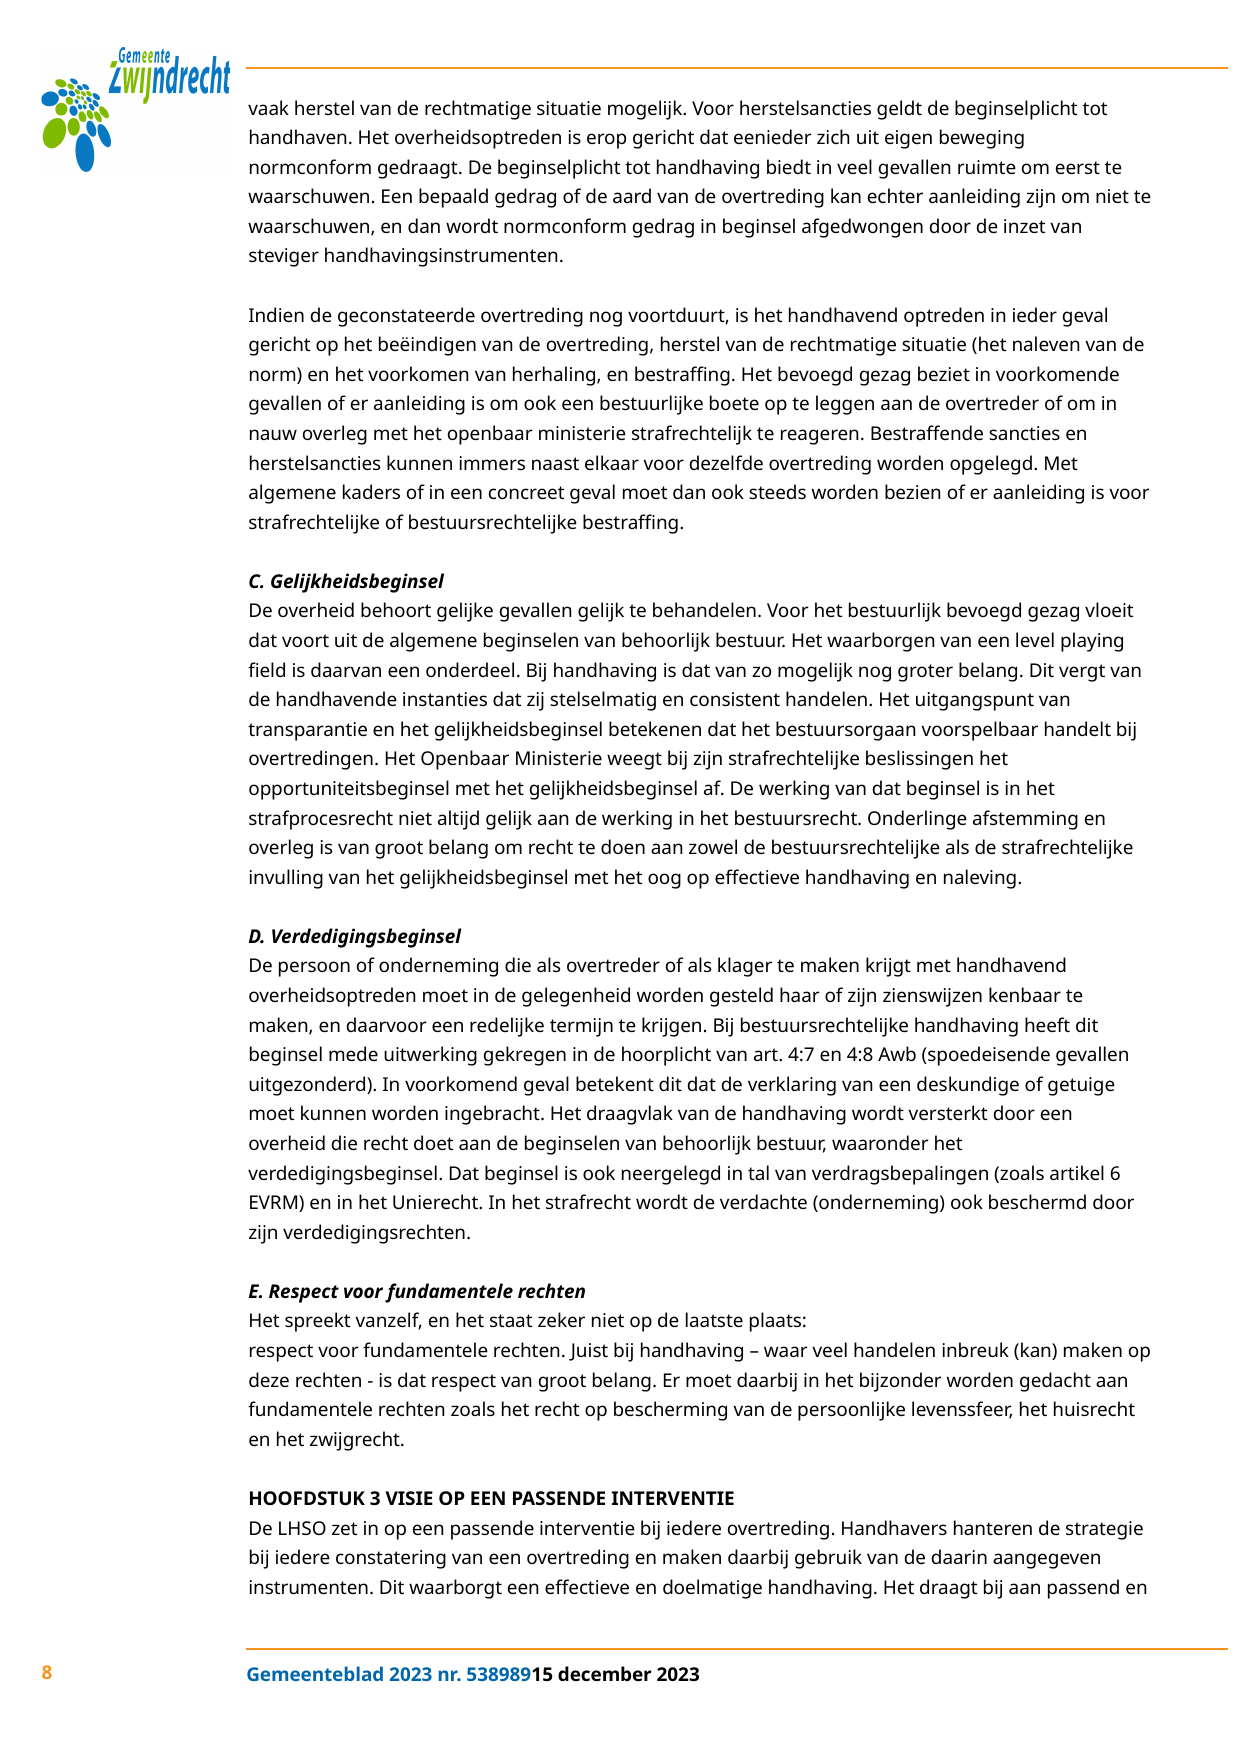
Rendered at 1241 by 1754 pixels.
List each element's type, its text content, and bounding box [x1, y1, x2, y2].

text De persoon of onderneming die als overtreder of als klager te maken krijgt met handhavend overheidsoptreden moet in de gelegenheid worden gesteld haar of zijn zienswijzen kenbaar te maken, en daarvoor een redelijke termijn te krijgen. Bij bestuursrechtelijke handhaving heeft dit beginsel mede uitwerking gekregen in de hoorplicht van art. 4:7 en 4:8 Awb (spoedeisende gevallen uitgezonderd). In voorkomend geval betekent dit dat de verklaring van een deskundige of getuige moet kunnen worden ingebracht. Het draagvlak van de handhaving wordt versterkt door een overheid die recht doet aan de beginselen van behoorlijk bestuur, waaronder het verdedigingsbeginsel. Dat beginsel is ook neergelegd in tal van verdragsbepalingen (zoals artikel 6 EVRM) en in het Unierecht. In het strafrecht wordt de verdachte (onderneming) ook beschermd door zijn verdedigingsrechten. [248, 953, 1152, 1245]
text D. Verdedigingsbeginsel [248, 923, 1152, 949]
picture [41, 47, 231, 172]
text HOOFDSTUK 3 VISIE OP EEN PASSENDE INTERVENTIE [248, 1485, 1152, 1511]
text E. Respect voor fundamentele rechten [248, 1278, 1152, 1304]
text De LHSO zet in op een passende interventie bij iedere overtreding. Handhavers hanteren de strategie bij iedere constatering van een overtreding en maken daarbij gebruik van de daarin aangegeven instrumenten. Dit waarborgt een effectieve en doelmatige handhaving. Het draagt bij aan passend en [248, 1515, 1152, 1600]
text vaak herstel van de rechtmatige situatie mogelijk. Voor herstelsancties geldt de beginselplicht tot handhaven. Het overheidsoptreden is erop gericht dat eenieder zich uit eigen beweging normconform gedraagt. De beginselplicht tot handhaving biedt in veel gevallen ruimte om eerst te waarschuwen. Een bepaald gedrag of de aard van de overtreding kan echter aanleiding zijn om niet te waarschuwen, en dan wordt normconform gedrag in beginsel afgedwongen door de inzet van steviger handhavingsinstrumenten. [248, 95, 1152, 268]
text C. Gelijkheidsbeginsel [248, 568, 1152, 594]
text Het spreekt vanzelf, en het staat zeker niet op de laatste plaats: [248, 1308, 1152, 1333]
text Indien de geconstateerde overtreding nog voortduurt, is het handhavend optreden in ieder geval gericht op het beëindigen van de overtreding, herstel van de rechtmatige situatie (het naleven van de norm) en het voorkomen van herhaling, en bestraffing. Het bevoegd gezag beziet in voorkomende gevallen of er aanleiding is om ook een bestuurlijke boete op te leggen aan de overtreder of om in nauw overleg met het openbaar ministerie strafrechtelijk te reageren. Bestraffende sancties en herstelsancties kunnen immers naast elkaar voor dezelfde overtreding worden opgelegd. Met algemene kaders of in een concreet geval moet dan ook steeds worden bezien of er aanleiding is voor strafrechtelijke of bestuursrechtelijke bestraffing. [248, 302, 1152, 535]
text respect voor fundamentele rechten. Juist bij handhaving – waar veel handelen inbreuk (kan) maken op deze rechten - is dat respect van groot belang. Er moet daarbij in het bijzonder worden gedacht aan fundamentele rechten zoals het recht op bescherming van de persoonlijke levenssfeer, het huisrecht en het zwijgrecht. [248, 1337, 1152, 1452]
text De overheid behoort gelijke gevallen gelijk te behandelen. Voor het bestuurlijk bevoegd gezag vloeit dat voort uit de algemene beginselen van behoorlijk bestuur. Het waarborgen van een level playing field is daarvan een onderdeel. Bij handhaving is dat van zo mogelijk nog groter belang. Dit vergt van de handhavende instanties dat zij stelselmatig en consistent handelen. Het uitgangspunt van transparantie en het gelijkheidsbeginsel betekenen dat het bestuursorgaan voorspelbaar handelt bij overtredingen. Het Openbaar Ministerie weegt bij zijn strafrechtelijke beslissingen het opportuniteitsbeginsel met het gelijkheidsbeginsel af. De werking van dat beginsel is in het strafprocesrecht niet altijd gelijk aan de werking in het bestuursrecht. Onderlinge afstemming en overleg is van groot belang om recht te doen aan zowel de bestuursrechtelijke als de strafrechtelijke invulling van het gelijkheidsbeginsel met het oog op effectieve handhaving en naleving. [248, 598, 1152, 890]
